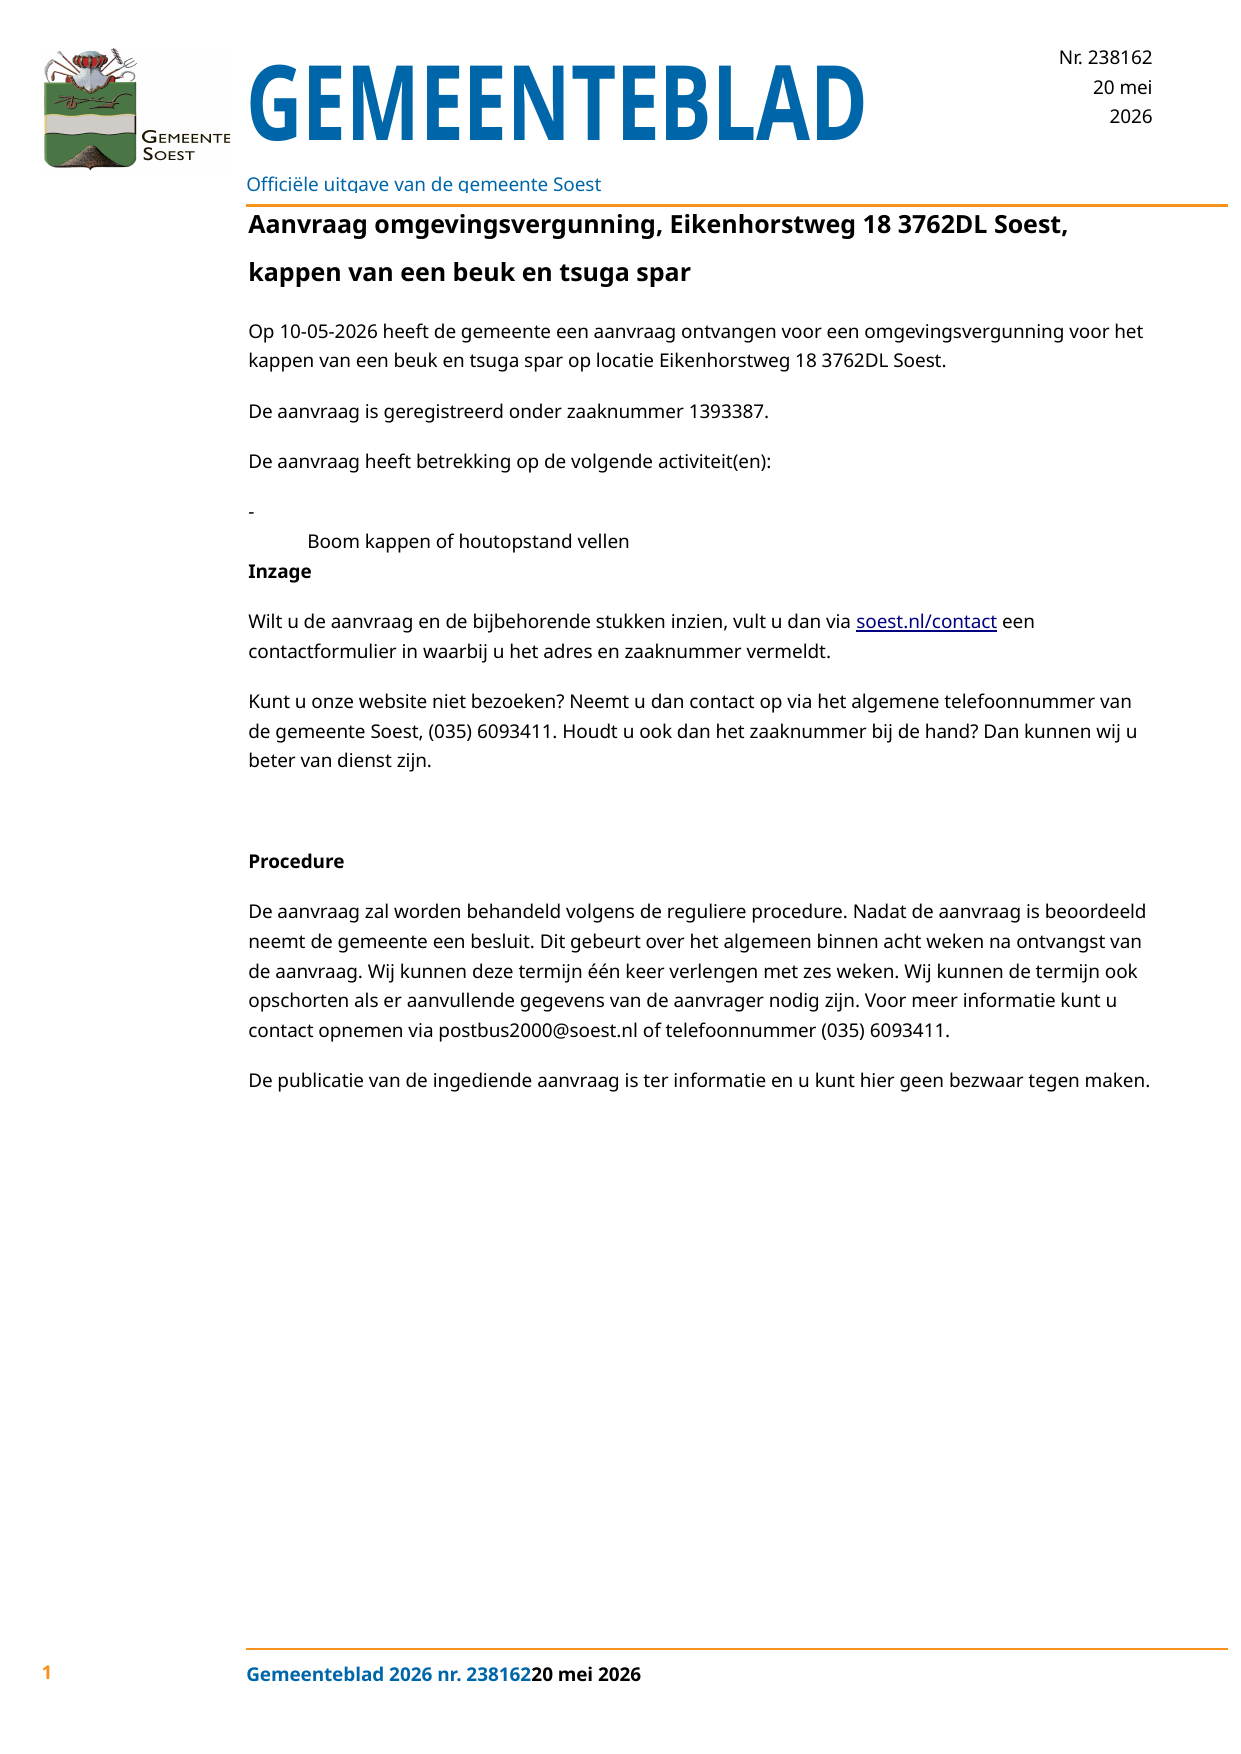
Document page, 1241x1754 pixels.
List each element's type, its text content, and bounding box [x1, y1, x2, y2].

text De aanvraag heeft betrekking op de volgende activiteit(en): [248, 448, 1152, 474]
text Op 10-05-2026 heeft de gemeente een aanvraag ontvangen voor een omgevingsvergunning voor het kappen van een beuk en tsuga spar op locatie Eikenhorstweg 18 3762DL Soest. [248, 318, 1152, 373]
list Boom kappen of houtopstand vellen [248, 528, 1152, 554]
text De aanvraag zal worden behandeld volgens de reguliere procedure. Nadat de aanvraag is beoordeeld neemt de gemeente een besluit. Dit gebeurt over het algemeen binnen acht weken na ontvangst van de aanvraag. Wij kunnen deze termijn één keer verlengen met zes weken. Wij kunnen de termijn ook opschorten als er aanvullende gegevens van de aanvrager nodig zijn. Voor meer informatie kunt u contact opnemen via postbus2000@soest.nl of telefoonnummer (035) 6093411. [248, 899, 1152, 1043]
text Procedure [248, 848, 1152, 874]
text Inzage [248, 558, 1152, 584]
text Kunt u onze website niet bezoeken? Neemt u dan contact op via het algemene telefoonnummer van de gemeente Soest, (035) 6093411. Houdt u ook dan het zaaknummer bij de hand? Dan kunnen wij u beter van dienst zijn. [248, 688, 1152, 773]
text Wilt u de aanvraag en de bijbehorende stukken inzien, vult u dan via soest.nl/contact een contactformulier in waarbij u het adres en zaaknummer vermeldt. [248, 608, 1152, 664]
text Aanvraag omgevingsvergunning, Eikenhorstweg 18 3762DL Soest, kappen van een beuk en tsuga spar [248, 207, 1152, 288]
text De publicatie van de ingediende aanvraag is ter informatie en u kunt hier geen bezwaar tegen maken. [248, 1067, 1152, 1093]
picture [41, 47, 231, 172]
text De aanvraag is geregistreerd onder zaaknummer 1393387. [248, 398, 1152, 424]
